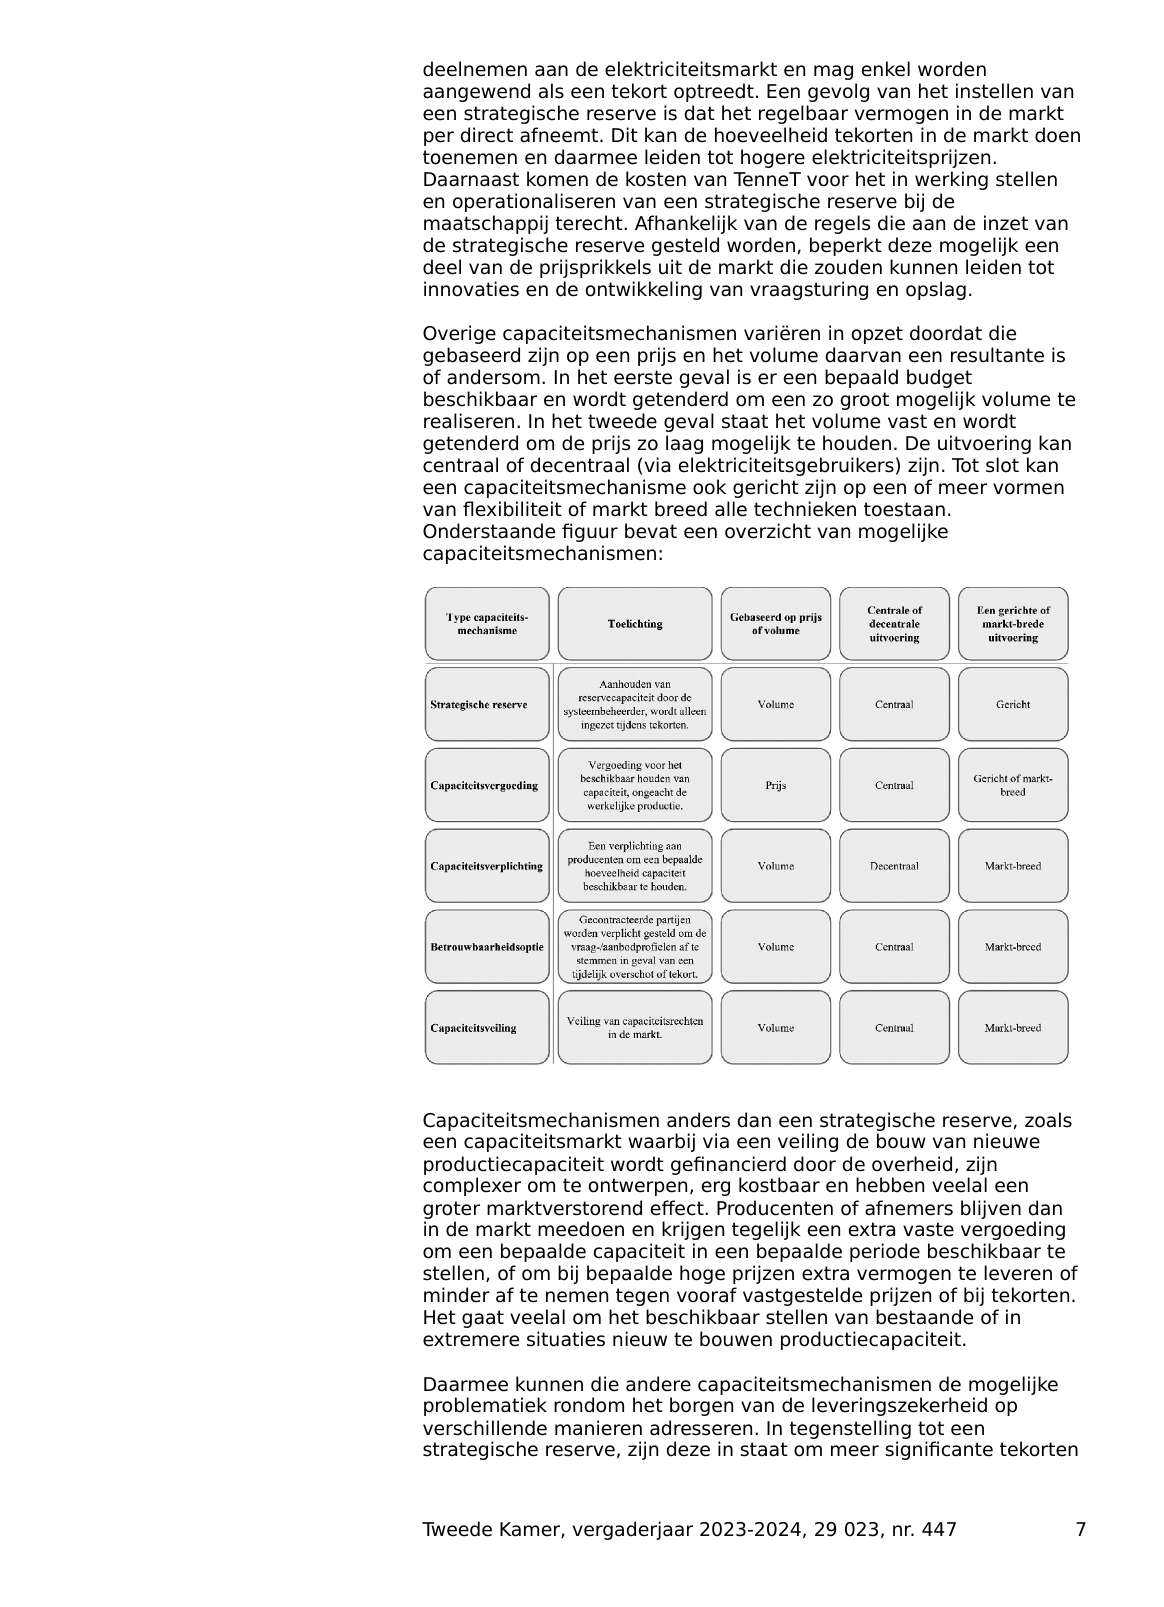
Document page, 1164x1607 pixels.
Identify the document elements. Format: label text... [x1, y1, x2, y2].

text deelnemen aan de elektriciteitsmarkt en mag enkel worden aangewend als een tekort optreedt. Een gevolg van het instellen van een strategische reserve is dat het regelbaar vermogen in de markt per direct afneemt. Dit kan de hoeveelheid tekorten in de markt doen toenemen en daarmee leiden tot hogere elektriciteitsprijzen. Daarnaast komen de kosten van TenneT voor het in werking stellen en operationaliseren van een strategische reserve bij de maatschappij terecht. Afhankelijk van de regels die aan de inzet van de strategische reserve gesteld worden, beperkt deze mogelijk een deel van de prijsprikkels uit de markt die zouden kunnen leiden tot innovaties en de ontwikkeling van vraagsturing en opslag. [422, 59, 1087, 301]
text Overige capaciteitsmechanismen variëren in opzet doordat die gebaseerd zijn op een prijs en het volume daarvan een resultante is of andersom. In het eerste geval is er een bepaald budget beschikbaar en wordt getenderd om een zo groot mogelijk volume te realiseren. In het tweede geval staat het volume vast en wordt getenderd om de prijs zo laag mogelijk te houden. De uitvoering kan centraal of decentraal (via elektriciteitsgebruikers) zijn. Tot slot kan een capaciteitsmechanisme ook gericht zijn op een of meer vormen van flexibiliteit of markt breed alle technieken toestaan. Onderstaande figuur bevat een overzicht van mogelijke capaciteitsmechanismen: [422, 323, 1087, 565]
text Daarmee kunnen die andere capaciteitsmechanismen de mogelijke problematiek rondom het borgen van de leveringszekerheid op verschillende manieren adresseren. In tegenstelling tot een strategische reserve, zijn deze in staat om meer significante tekorten [422, 1373, 1087, 1461]
picture [422, 587, 1072, 1066]
text Capaciteitsmechanismen anders dan een strategische reserve, zoals een capaciteitsmarkt waarbij via een veiling de bouw van nieuwe productiecapaciteit wordt gefinancierd door de overheid, zijn complexer om te ontwerpen, erg kostbaar en hebben veelal een groter marktverstorend effect. Producenten of afnemers blijven dan in de markt meedoen en krijgen tegelijk een extra vaste vergoeding om een bepaalde capaciteit in een bepaalde periode beschikbaar te stellen, of om bij bepaalde hoge prijzen extra vermogen te leveren of minder af te nemen tegen vooraf vastgestelde prijzen of bij tekorten. Het gaat veelal om het beschikbaar stellen van bestaande of in extremere situaties nieuw te bouwen productiecapaciteit. [422, 1109, 1087, 1351]
